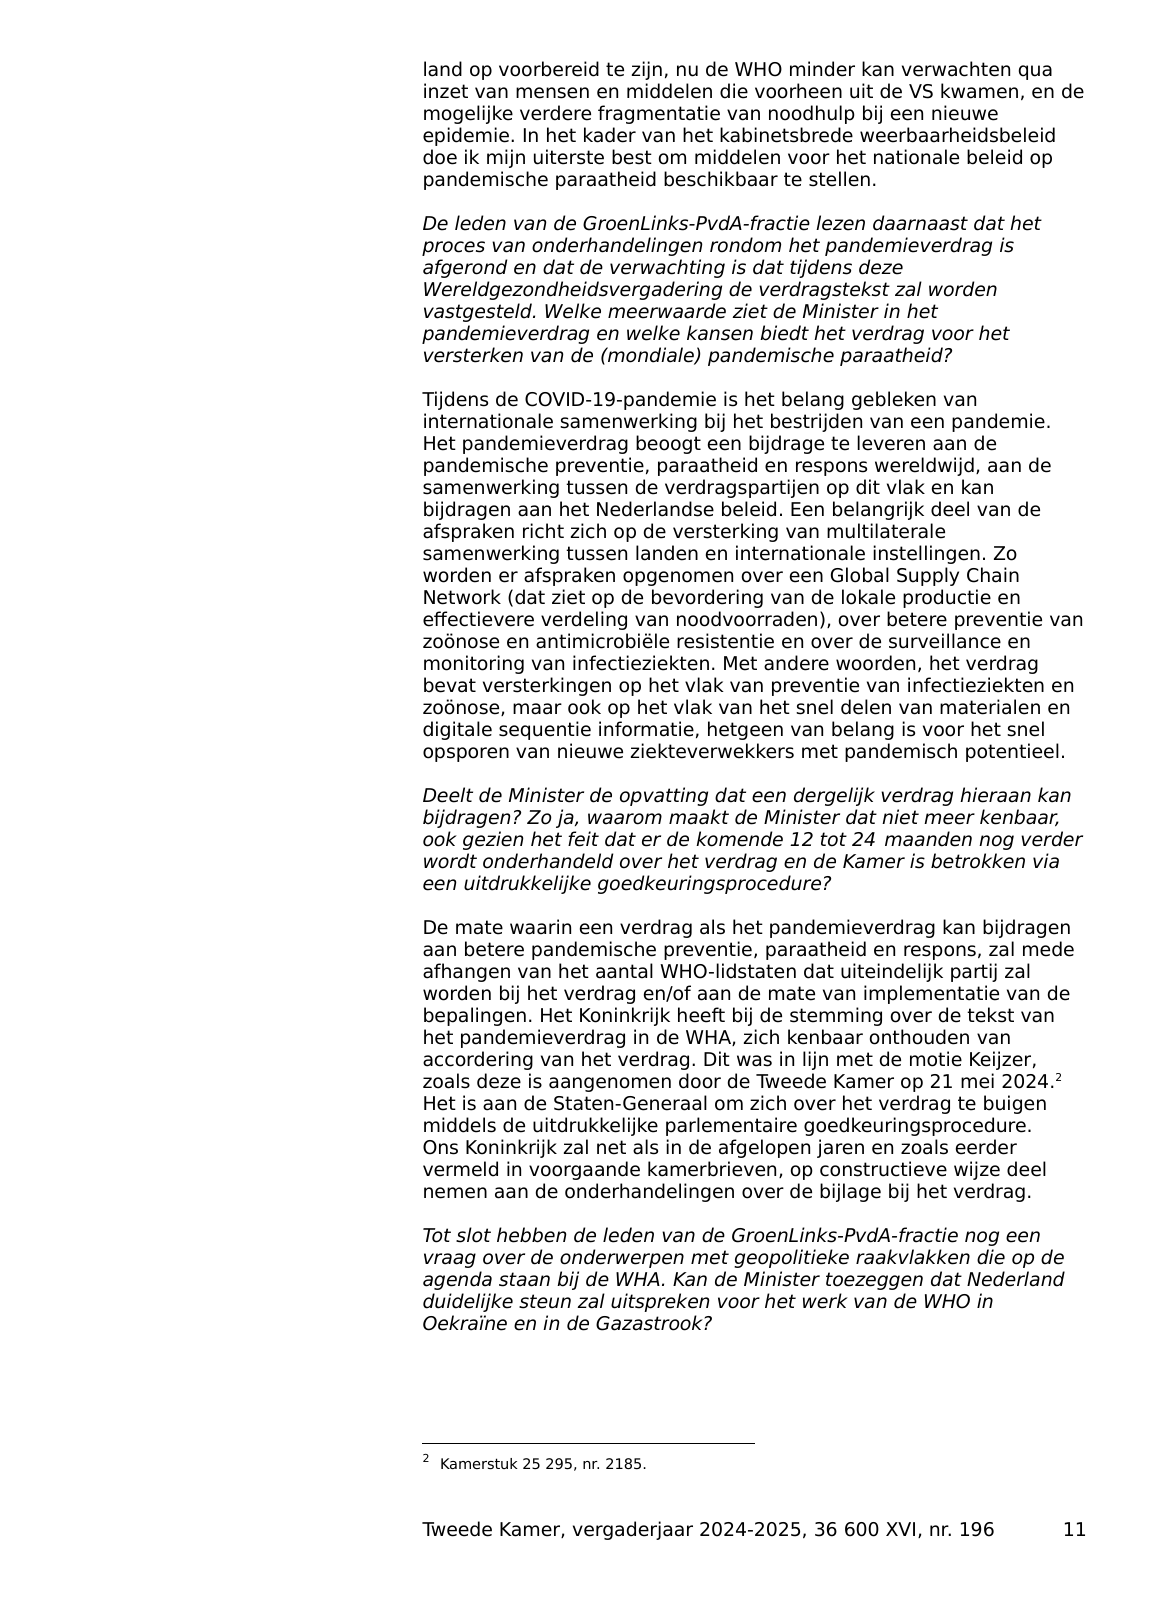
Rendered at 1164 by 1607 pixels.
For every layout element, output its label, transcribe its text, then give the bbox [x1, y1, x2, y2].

text Ons Koninkrijk zal net als in de afgelopen jaren en zoals eerder vermeld in voorgaande kamerbrieven, op constructieve wijze deel nemen aan de onderhandelingen over de bijlage bij het verdrag. [422, 1137, 1087, 1203]
text De leden van de GroenLinks-PvdA-fractie lezen daarnaast dat het proces van onderhandelingen rondom het pandemieverdrag is afgerond en dat de verwachting is dat tijdens deze Wereldgezondheidsvergadering de verdragstekst zal worden vastgesteld. Welke meerwaarde ziet de Minister in het pandemieverdrag en welke kansen biedt het verdrag voor het versterken van de (mondiale) pandemische paraatheid? [422, 213, 1087, 367]
text Kamerstuk 25 295, nr. 2185. [422, 1452, 1087, 1474]
text land op voorbereid te zijn, nu de WHO minder kan verwachten qua inzet van mensen en middelen die voorheen uit de VS kwamen, en de mogelijke verdere fragmentatie van noodhulp bij een nieuwe epidemie. In het kader van het kabinetsbrede weerbaarheidsbeleid doe ik mijn uiterste best om middelen voor het nationale beleid op pandemische paraatheid beschikbaar te stellen. [422, 59, 1087, 191]
text De mate waarin een verdrag als het pandemieverdrag kan bijdragen aan betere pandemische preventie, paraatheid en respons, zal mede afhangen van het aantal WHO-lidstaten dat uiteindelijk partij zal worden bij het verdrag en/of aan de mate van implementatie van de bepalingen. Het Koninkrijk heeft bij de stemming over de tekst van het pandemieverdrag in de WHA, zich kenbaar onthouden van accordering van het verdrag. Dit was in lijn met de motie Keijzer, zoals deze is aangenomen door de Tweede Kamer op 21 mei 2024. Het is aan de Staten-Generaal om zich over het verdrag te buigen middels de uitdrukkelijke parlementaire goedkeuringsprocedure. [422, 917, 1087, 1137]
text Tot slot hebben de leden van de GroenLinks-PvdA-fractie nog een vraag over de onderwerpen met geopolitieke raakvlakken die op de agenda staan bij de WHA. Kan de Minister toezeggen dat Nederland duidelijke steun zal uitspreken voor het werk van de WHO in Oekraïne en in de Gazastrook? [422, 1225, 1087, 1335]
text Deelt de Minister de opvatting dat een dergelijk verdrag hieraan kan bijdragen? Zo ja, waarom maakt de Minister dat niet meer kenbaar, ook gezien het feit dat er de komende 12 tot 24 maanden nog verder wordt onderhandeld over het verdrag en de Kamer is betrokken via een uitdrukkelijke goedkeuringsprocedure? [422, 785, 1087, 895]
text Tijdens de COVID-19-pandemie is het belang gebleken van internationale samenwerking bij het bestrijden van een pandemie. Het pandemieverdrag beoogt een bijdrage te leveren aan de pandemische preventie, paraatheid en respons wereldwijd, aan de samenwerking tussen de verdragspartijen op dit vlak en kan bijdragen aan het Nederlandse beleid. Een belangrijk deel van de afspraken richt zich op de versterking van multilaterale samenwerking tussen landen en internationale instellingen. Zo worden er afspraken opgenomen over een Global Supply Chain Network (dat ziet op de bevordering van de lokale productie en effectievere verdeling van noodvoorraden), over betere preventie van zoönose en antimicrobiële resistentie en over de surveillance en monitoring van infectieziekten. Met andere woorden, het verdrag bevat versterkingen op het vlak van preventie van infectieziekten en zoönose, maar ook op het vlak van het snel delen van materialen en digitale sequentie informatie, hetgeen van belang is voor het snel opsporen van nieuwe ziekteverwekkers met pandemisch potentieel. [422, 389, 1087, 763]
